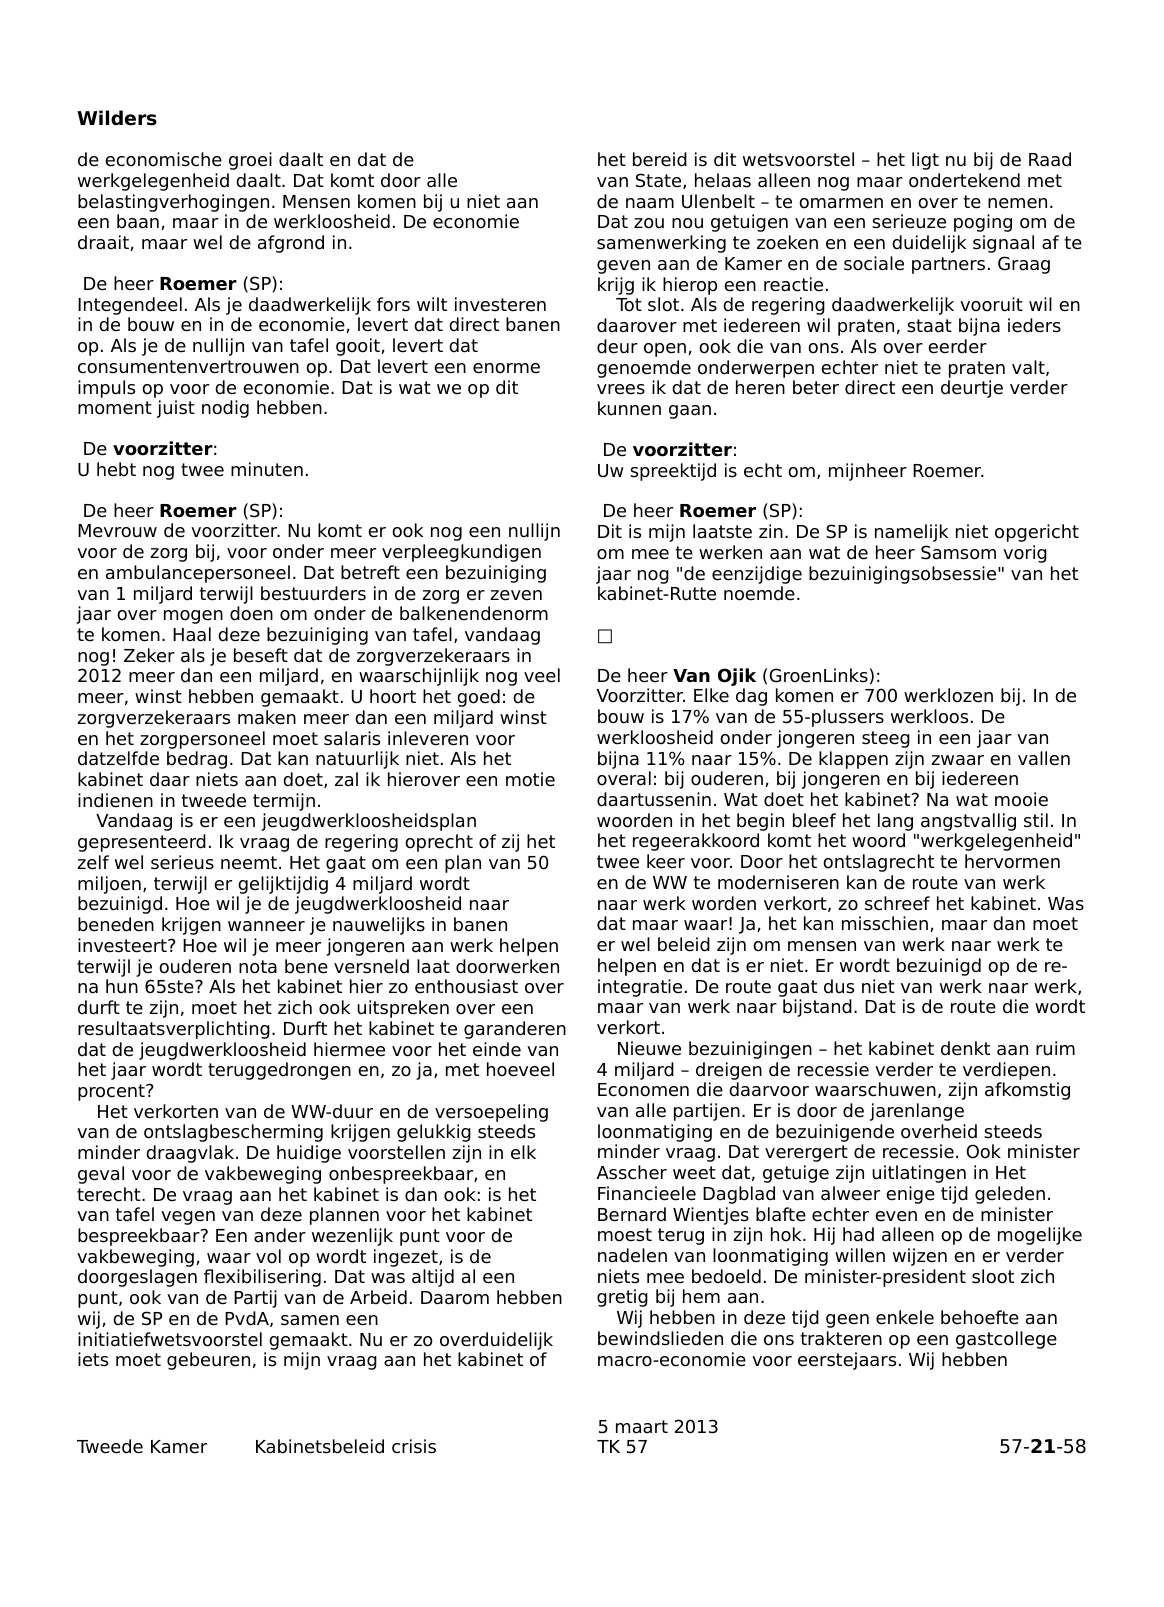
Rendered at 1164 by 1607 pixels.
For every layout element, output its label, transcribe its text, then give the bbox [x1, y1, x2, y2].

text Integendeel. Als je daadwerkelijk fors wilt investeren in de bouw en in de economie, levert dat direct banen op. Als je de nullijn van tafel gooit, levert dat consumentenvertrouwen op. Dat levert een enorme impuls op voor de economie. Dat is wat we op dit moment juist nodig hebben. [77, 294, 567, 419]
text De voorzitter: [77, 439, 567, 460]
text De heer Roemer (SP): [596, 501, 1087, 522]
text het bereid is dit wetsvoorstel – het ligt nu bij de Raad van State, helaas alleen nog maar ondertekend met de naam Ulenbelt – te omarmen en over te nemen. Dat zou nou getuigen van een serieuze poging om de samenwerking te zoeken en een duidelijk signaal af te geven aan de Kamer en de sociale partners. Graag krijg ik hierop een reactie. [596, 150, 1087, 295]
text Vandaag is er een jeugdwerkloosheidsplan gepresenteerd. Ik vraag de regering oprecht of zij het zelf wel serieus neemt. Het gaat om een plan van 50 miljoen, terwijl er gelijktijdig 4 miljard wordt bezuinigd. Hoe wil je de jeugdwerkloosheid naar beneden krijgen wanneer je nauwelijks in banen investeert? Hoe wil je meer jongeren aan werk helpen terwijl je ouderen nota bene versneld laat doorwerken na hun 65ste? Als het kabinet hier zo enthousiast over durft te zijn, moet het zich ook uitspreken over een resultaatsverplichting. Durft het kabinet te garanderen dat de jeugdwerkloosheid hiermee voor het einde van het jaar wordt teruggedrongen en, zo ja, met hoeveel procent? [77, 811, 567, 1102]
text de economische groei daalt en dat de werkgelegenheid daalt. Dat komt door alle belastingverhogingen. Mensen komen bij u niet aan een baan, maar in de werkloosheid. De economie draait, maar wel de afgrond in. [77, 150, 567, 254]
text Uw spreektijd is echt om, mijnheer Roemer. [596, 460, 1087, 481]
text De heer Roemer (SP): [77, 500, 567, 521]
text Het verkorten van de WW-duur en de versoepeling van de ontslagbescherming krijgen gelukkig steeds minder draagvlak. De huidige voorstellen zijn in elk geval voor de vakbeweging onbespreekbaar, en terecht. De vraag aan het kabinet is dan ook: is het van tafel vegen van deze plannen voor het kabinet bespreekbaar? Een ander wezenlijk punt voor de vakbeweging, waar vol op wordt ingezet, is de doorgeslagen flexibilisering. Dat was altijd al een punt, ook van de Partij van de Arbeid. Daarom hebben wij, de SP en de PvdA, samen een initiatiefwetsvoorstel gemaakt. Nu er zo overduidelijk iets moet gebeuren, is mijn vraag aan het kabinet of [77, 1102, 567, 1371]
text □ [596, 625, 1087, 646]
text U hebt nog twee minuten. [77, 460, 567, 480]
text De voorzitter: [596, 440, 1087, 460]
text De heer Van Ojik (GroenLinks): [596, 666, 1087, 686]
text Tot slot. Als de regering daadwerkelijk vooruit wil en daarover met iedereen wil praten, staat bijna ieders deur open, ook die van ons. Als over eerder genoemde onderwerpen echter niet te praten valt, vrees ik dat de heren beter direct een deurtje verder kunnen gaan. [596, 295, 1087, 420]
text De heer Roemer (SP): [77, 274, 567, 294]
text Voorzitter. Elke dag komen er 700 werklozen bij. In de bouw is 17% van de 55-plussers werkloos. De werkloosheid onder jongeren steeg in een jaar van bijna 11% naar 15%. De klappen zijn zwaar en vallen overal: bij ouderen, bij jongeren en bij iedereen daartussenin. Wat doet het kabinet? Na wat mooie woorden in het begin bleef het lang angstvallig stil. In het regeerakkoord komt het woord "werkgelegenheid" twee keer voor. Door het ontslagrecht te hervormen en de WW te moderniseren kan de route van werk naar werk worden verkort, zo schreef het kabinet. Was dat maar waar! Ja, het kan misschien, maar dan moet er wel beleid zijn om mensen van werk naar werk te helpen en dat is er niet. Er wordt bezuinigd op de re-integratie. De route gaat dus niet van werk naar werk, maar van werk naar bijstand. Dat is de route die wordt verkort. [596, 686, 1087, 1039]
text Nieuwe bezuinigingen – het kabinet denkt aan ruim 4 miljard – dreigen de recessie verder te verdiepen. Economen die daarvoor waarschuwen, zijn afkomstig van alle partijen. Er is door de jarenlange loonmatiging en de bezuinigende overheid steeds minder vraag. Dat verergert de recessie. Ook minister Asscher weet dat, getuige zijn uitlatingen in Het Financieele Dagblad van alweer enige tijd geleden. Bernard Wientjes blafte echter even en de minister moest terug in zijn hok. Hij had alleen op de mogelijke nadelen van loonmatiging willen wijzen en er verder niets mee bedoeld. De minister-president sloot zich gretig bij hem aan. [596, 1039, 1087, 1308]
text Dit is mijn laatste zin. De SP is namelijk niet opgericht om mee te werken aan wat de heer Samsom vorig jaar nog "de eenzijdige bezuinigingsobsessie" van het kabinet-Rutte noemde. [596, 522, 1087, 605]
text Mevrouw de voorzitter. Nu komt er ook nog een nullijn voor de zorg bij, voor onder meer verpleegkundigen en ambulancepersoneel. Dat betreft een bezuiniging van 1 miljard terwijl bestuurders in de zorg er zeven jaar over mogen doen om onder de balkenendenorm te komen. Haal deze bezuiniging van tafel, vandaag nog! Zeker als je beseft dat de zorgverzekeraars in 2012 meer dan een miljard, en waarschijnlijk nog veel meer, winst hebben gemaakt. U hoort het goed: de zorgverzekeraars maken meer dan een miljard winst en het zorgpersoneel moet salaris inleveren voor datzelfde bedrag. Dat kan natuurlijk niet. Als het kabinet daar niets aan doet, zal ik hierover een motie indienen in tweede termijn. [77, 521, 567, 811]
text Wij hebben in deze tijd geen enkele behoefte aan bewindslieden die ons trakteren op een gastcollege macro-economie voor eerstejaars. Wij hebben [596, 1308, 1087, 1370]
